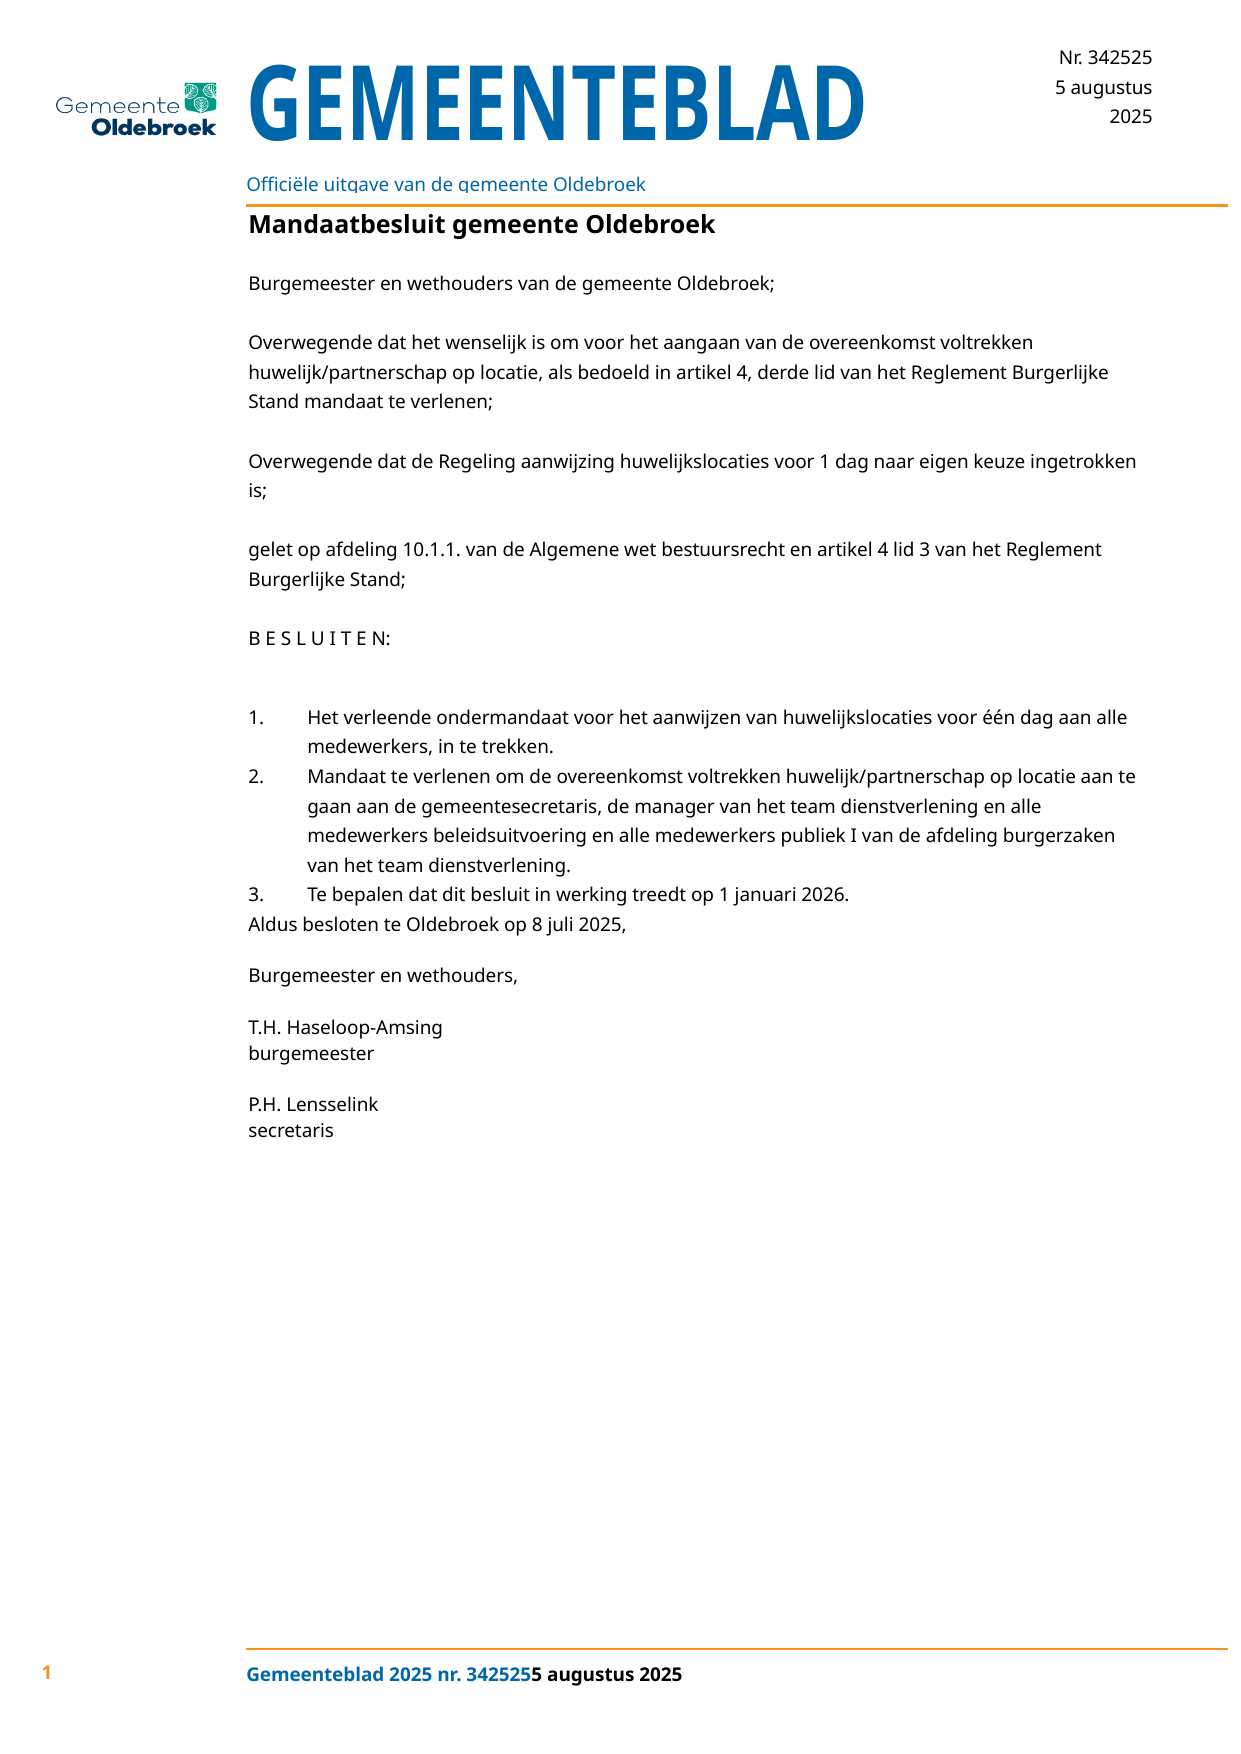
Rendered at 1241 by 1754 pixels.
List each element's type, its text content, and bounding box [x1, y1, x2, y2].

text Burgemeester en wethouders, [248, 963, 1152, 988]
text P.H. Lensselink [248, 1091, 1152, 1117]
list Mandaat te verlenen om de overeenkomst voltrekken huwelijk/partnerschap op locatie aan te gaan aan de gemeentesecretaris, de manager van het team dienstverlening en alle medewerkers beleidsuitvoering en alle medewerkers publiek I van de afdeling burgerzaken van het team dienstverlening. [248, 763, 1152, 878]
picture [41, 47, 231, 172]
list Te bepalen dat dit besluit in werking treedt op 1 januari 2026. [248, 882, 1152, 907]
text secretaris [248, 1117, 1152, 1143]
text Aldus besloten te Oldebroek op 8 juli 2025, [248, 911, 1152, 937]
text burgemeester [248, 1040, 1152, 1066]
text Overwegende dat de Regeling aanwijzing huwelijkslocaties voor 1 dag naar eigen keuze ingetrokken is; [248, 448, 1152, 503]
text Mandaatbesluit gemeente Oldebroek [248, 207, 1152, 241]
list Het verleende ondermandaat voor het aanwijzen van huwelijkslocaties voor één dag aan alle medewerkers, in te trekken. [248, 704, 1152, 759]
text Burgemeester en wethouders van de gemeente Oldebroek; [248, 270, 1152, 296]
text T.H. Haseloop-Amsing [248, 1014, 1152, 1040]
text gelet op afdeling 10.1.1. van de Algemene wet bestuursrecht en artikel 4 lid 3 van het Reglement Burgerlijke Stand; [248, 537, 1152, 592]
text B E S L U I T E N: [248, 625, 1152, 651]
text Overwegende dat het wenselijk is om voor het aangaan van de overeenkomst voltrekken huwelijk/partnerschap op locatie, als bedoeld in artikel 4, derde lid van het Reglement Burgerlijke Stand mandaat te verlenen; [248, 329, 1152, 414]
